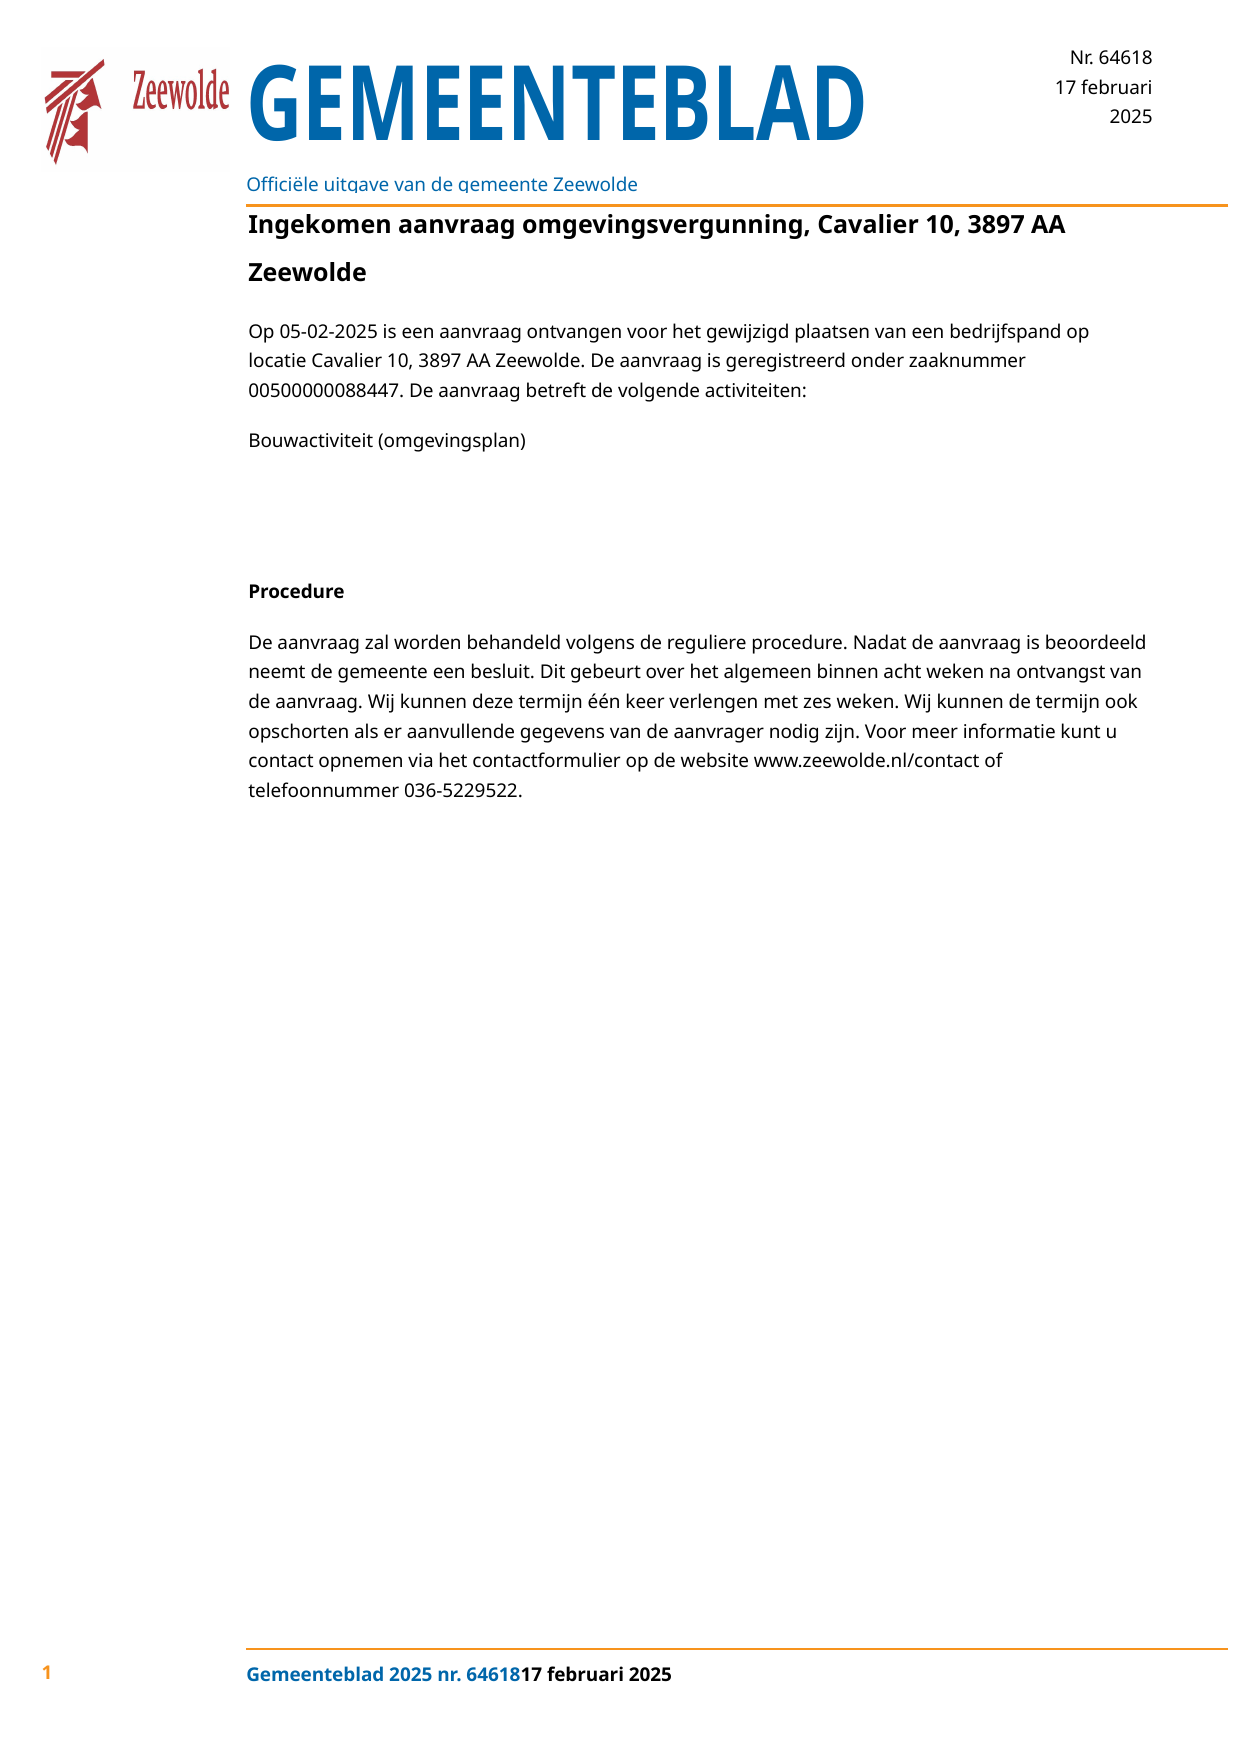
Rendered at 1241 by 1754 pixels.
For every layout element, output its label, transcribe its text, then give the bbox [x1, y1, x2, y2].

text Bouwactiviteit (omgevingsplan) [248, 427, 1152, 453]
text De aanvraag zal worden behandeld volgens de reguliere procedure. Nadat de aanvraag is beoordeeld neemt de gemeente een besluit. Dit gebeurt over het algemeen binnen acht weken na ontvangst van de aanvraag. Wij kunnen deze termijn één keer verlengen met zes weken. Wij kunnen de termijn ook opschorten als er aanvullende gegevens van de aanvrager nodig zijn. Voor meer informatie kunt u contact opnemen via het contactformulier op de website www.zeewolde.nl/contact of telefoonnummer 036-5229522. [248, 629, 1152, 803]
text Ingekomen aanvraag omgevingsvergunning, Cavalier 10, 3897 AA Zeewolde [248, 207, 1152, 288]
text Op 05-02-2025 is een aanvraag ontvangen voor het gewijzigd plaatsen van een bedrijfspand op locatie Cavalier 10, 3897 AA Zeewolde. De aanvraag is geregistreerd onder zaaknummer 00500000088447. De aanvraag betreft de volgende activiteiten: [248, 318, 1152, 403]
text Procedure [248, 579, 1152, 604]
picture [41, 47, 231, 172]
